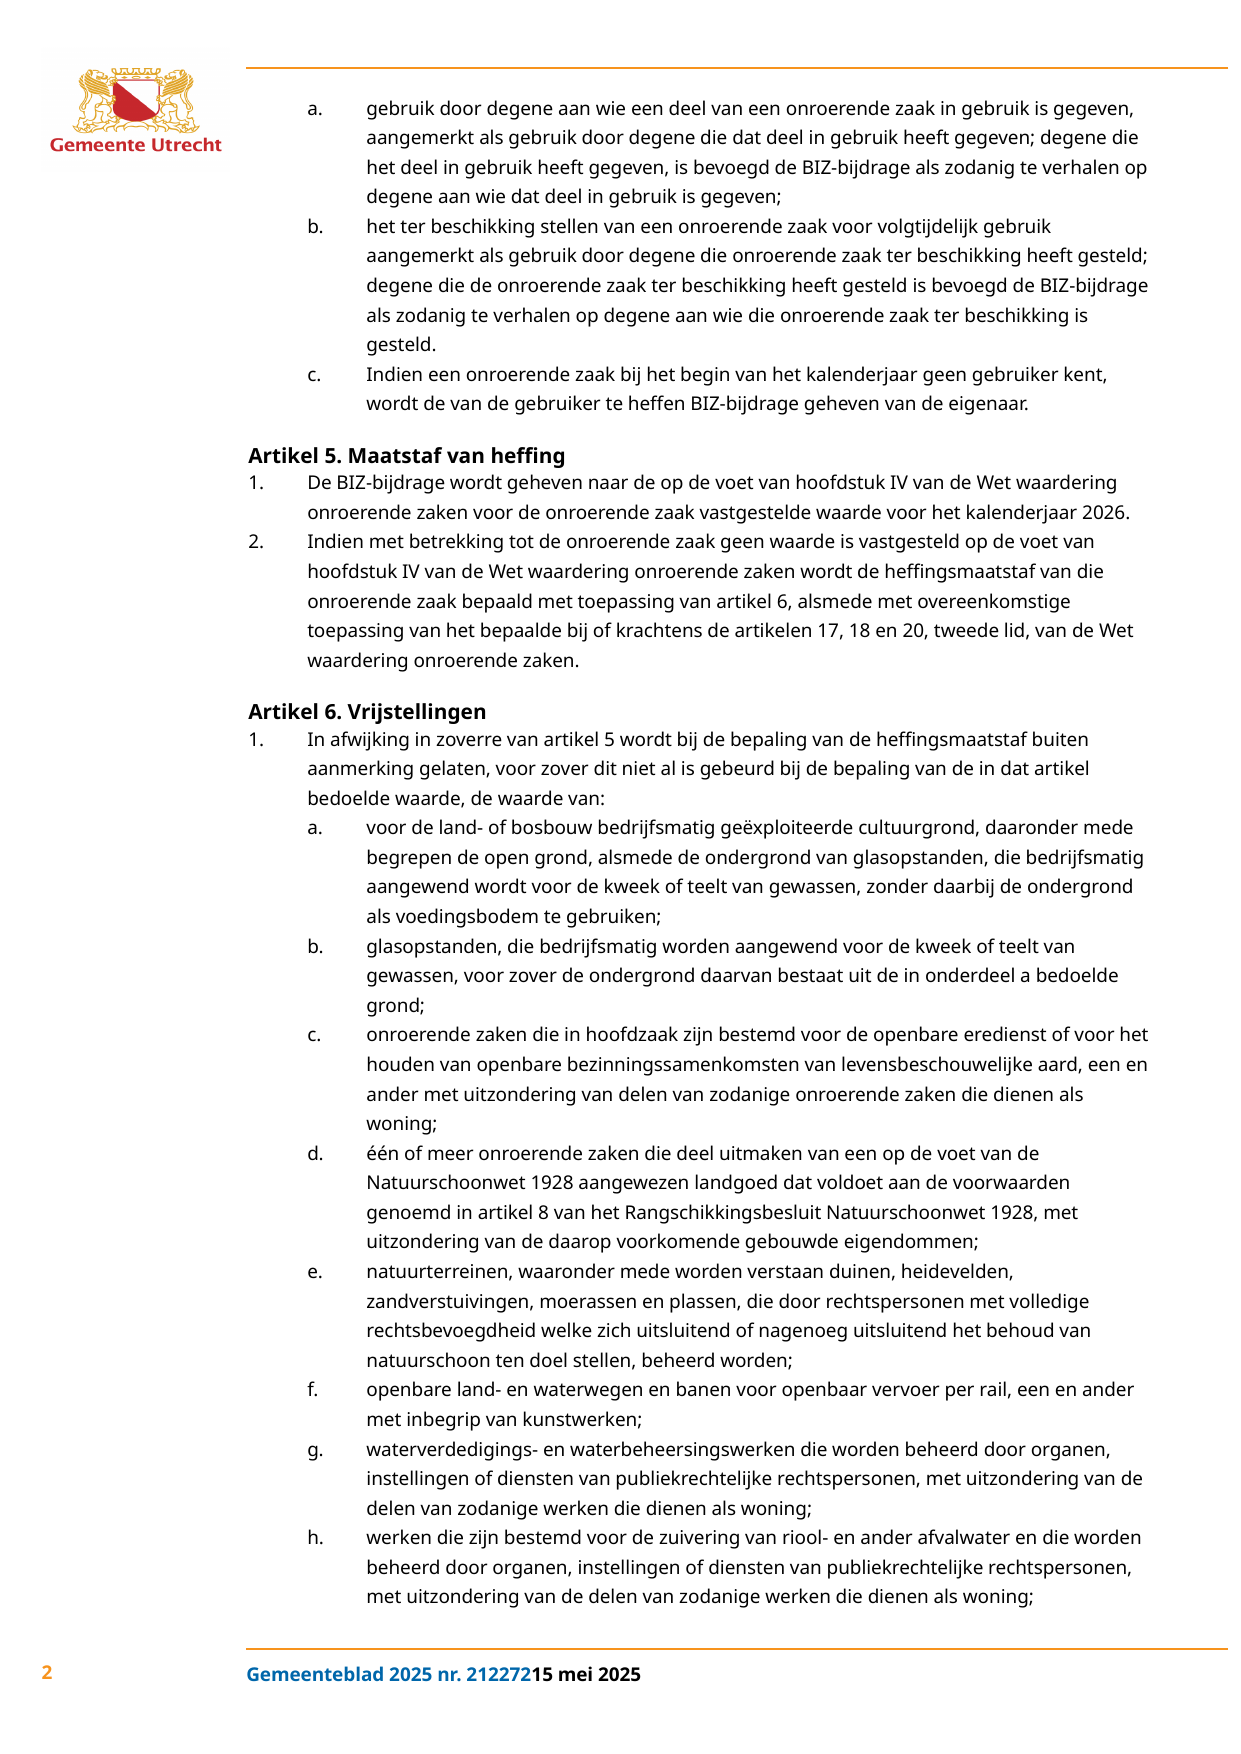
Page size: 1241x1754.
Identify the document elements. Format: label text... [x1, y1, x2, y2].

list In afwijking in zoverre van artikel 5 wordt bij de bepaling van de heffingsmaatstaf buiten aanmerking gelaten, voor zover dit niet al is gebeurd bij de bepaling van de in dat artikel bedoelde waarde, de waarde van: [248, 726, 1152, 811]
list het ter beschikking stellen van een onroerende zaak voor volgtijdelijk gebruik aangemerkt als gebruik door degene die onroerende zaak ter beschikking heeft gesteld; degene die de onroerende zaak ter beschikking heeft gesteld is bevoegd de BIZ-bijdrage als zodanig te verhalen op degene aan wie die onroerende zaak ter beschikking is gesteld. [307, 213, 1152, 357]
picture [41, 47, 231, 172]
list openbare land- en waterwegen en banen voor openbaar vervoer per rail, een en ander met inbegrip van kunstwerken; [307, 1377, 1152, 1432]
list Indien een onroerende zaak bij het begin van het kalenderjaar geen gebruiker kent, wordt de van de gebruiker te heffen BIZ-bijdrage geheven van de eigenaar. [307, 361, 1152, 416]
list glasopstanden, die bedrijfsmatig worden aangewend voor de kweek of teelt van gewassen, voor zover de ondergrond daarvan bestaat uit de in onderdeel a bedoelde grond; [307, 933, 1152, 1018]
list werken die zijn bestemd voor de zuivering van riool- en ander afvalwater en die worden beheerd door organen, instellingen of diensten van publiekrechtelijke rechtspersonen, met uitzondering van de delen van zodanige werken die dienen als woning; [307, 1524, 1152, 1609]
list Indien met betrekking tot de onroerende zaak geen waarde is vastgesteld op de voet van hoofdstuk IV van de Wet waardering onroerende zaken wordt de heffingsmaatstaf van die onroerende zaak bepaald met toepassing van artikel 6, alsmede met overeenkomstige toepassing van het bepaalde bij of krachtens de artikelen 17, 18 en 20, tweede lid, van de Wet waardering onroerende zaken. [248, 529, 1152, 673]
list één of meer onroerende zaken die deel uitmaken van een op de voet van de Natuurschoonwet 1928 aangewezen landgoed dat voldoet aan de voorwaarden genoemd in artikel 8 van het Rangschikkingsbesluit Natuurschoonwet 1928, met uitzondering van de daarop voorkomende gebouwde eigendommen; [307, 1140, 1152, 1254]
list natuurterreinen, waaronder mede worden verstaan duinen, heidevelden, zandverstuivingen, moerassen en plassen, die door rechtspersonen met volledige rechtsbevoegdheid welke zich uitsluitend of nagenoeg uitsluitend het behoud van natuurschoon ten doel stellen, beheerd worden; [307, 1258, 1152, 1373]
list waterverdedigings- en waterbeheersingswerken die worden beheerd door organen, instellingen of diensten van publiekrechtelijke rechtspersonen, met uitzondering van de delen van zodanige werken die dienen als woning; [307, 1436, 1152, 1521]
list De BIZ-bijdrage wordt geheven naar de op de voet van hoofdstuk IV van de Wet waardering onroerende zaken voor de onroerende zaak vastgestelde waarde voor het kalenderjaar 2026. [248, 469, 1152, 525]
list gebruik door degene aan wie een deel van een onroerende zaak in gebruik is gegeven, aangemerkt als gebruik door degene die dat deel in gebruik heeft gegeven; degene die het deel in gebruik heeft gegeven, is bevoegd de BIZ-bijdrage als zodanig te verhalen op degene aan wie dat deel in gebruik is gegeven; [307, 95, 1152, 209]
text Artikel 5. Maatstaf van heffing [248, 441, 1152, 469]
list onroerende zaken die in hoofdzaak zijn bestemd voor de openbare eredienst of voor het houden van openbare bezinningssamenkomsten van levensbeschouwelijke aard, een en ander met uitzondering van delen van zodanige onroerende zaken die dienen als woning; [307, 1022, 1152, 1136]
list voor de land- of bosbouw bedrijfsmatig geëxploiteerde cultuurgrond, daaronder mede begrepen de open grond, alsmede de ondergrond van glasopstanden, die bedrijfsmatig aangewend wordt voor de kweek of teelt van gewassen, zonder daarbij de ondergrond als voedingsbodem te gebruiken; [307, 814, 1152, 929]
text Artikel 6. Vrijstellingen [248, 697, 1152, 726]
